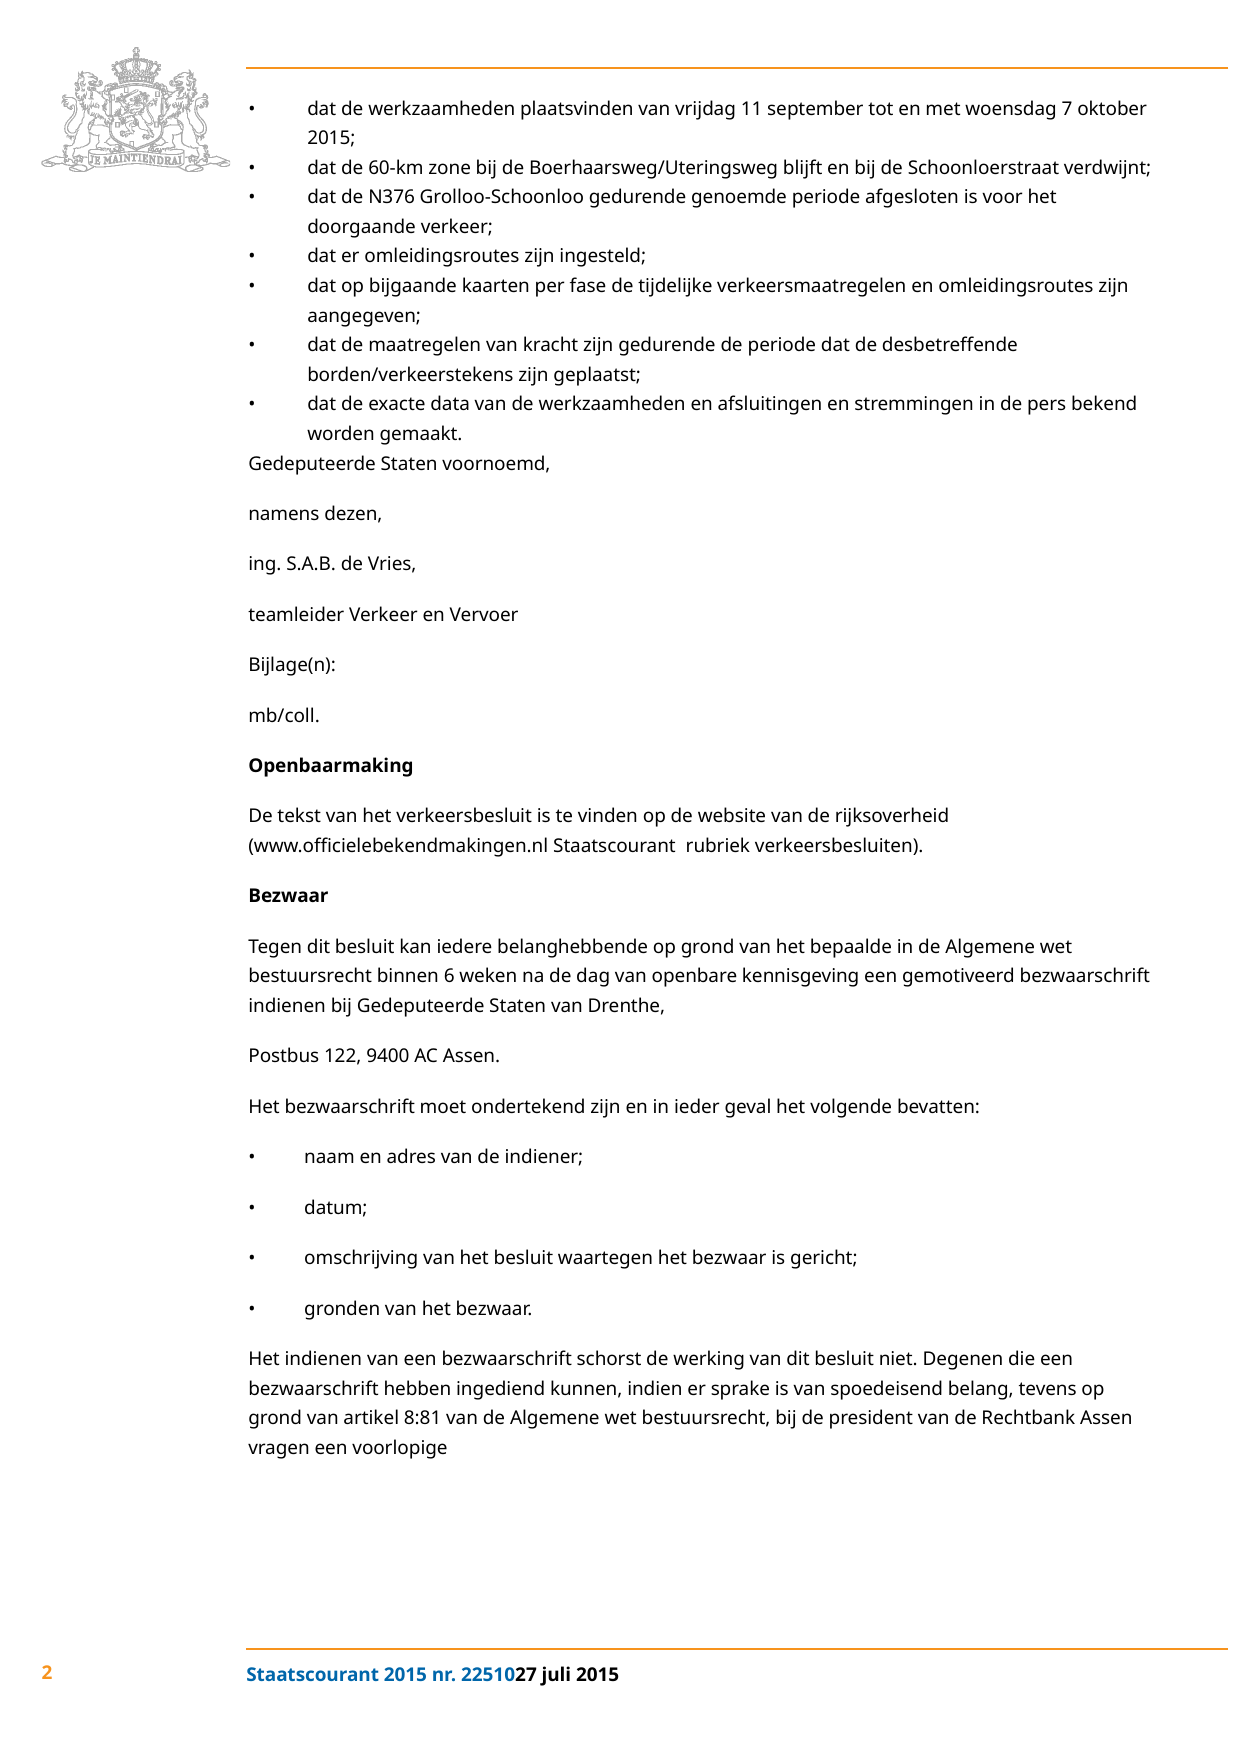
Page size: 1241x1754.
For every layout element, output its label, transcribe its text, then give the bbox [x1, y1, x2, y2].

list dat de N376 Grolloo-Schoonloo gedurende genoemde periode afgesloten is voor het doorgaande verkeer; [248, 183, 1152, 239]
text Het indienen van een bezwaarschrift schorst de werking van dit besluit niet. Degenen die een bezwaarschrift hebben ingediend kunnen, indien er sprake is van spoedeisend belang, tevens op grond van artikel 8:81 van de Algemene wet bestuursrecht, bij de president van de Rechtbank Assen vragen een voorlopige [248, 1345, 1152, 1460]
list dat de maatregelen van kracht zijn gedurende de periode dat de desbetreffende borden/verkeerstekens zijn geplaatst; [248, 331, 1152, 387]
text Gedeputeerde Staten voornoemd, [248, 450, 1152, 476]
text • omschrijving van het besluit waartegen het bezwaar is gericht; [248, 1244, 1152, 1270]
list dat de werkzaamheden plaatsvinden van vrijdag 11 september tot en met woensdag 7 oktober 2015; [248, 95, 1152, 150]
text mb/coll. [248, 702, 1152, 728]
text teamleider Verkeer en Vervoer [248, 601, 1152, 627]
text namens dezen, [248, 500, 1152, 526]
list dat er omleidingsroutes zijn ingesteld; [248, 243, 1152, 268]
list dat de 60-km zone bij de Boerhaarsweg/Uteringsweg blijft en bij de Schoonloerstraat verdwijnt; [248, 154, 1152, 180]
text Het bezwaarschrift moet ondertekend zijn en in ieder geval het volgende bevatten: [248, 1093, 1152, 1119]
list dat op bijgaande kaarten per fase de tijdelijke verkeersmaatregelen en omleidingsroutes zijn aangegeven; [248, 272, 1152, 328]
text Postbus 122, 9400 AC Assen. [248, 1043, 1152, 1068]
text Tegen dit besluit kan iedere belanghebbende op grond van het bepaalde in de Algemene wet bestuursrecht binnen 6 weken na de dag van openbare kennisgeving een gemotiveerd bezwaarschrift indienen bij Gedeputeerde Staten van Drenthe, [248, 933, 1152, 1018]
text De tekst van het verkeersbesluit is te vinden op de website van de rijksoverheid (www.officielebekendmakingen.nl Staatscourant rubriek verkeersbesluiten). [248, 803, 1152, 858]
text Bezwaar [248, 883, 1152, 908]
text ing. S.A.B. de Vries, [248, 551, 1152, 576]
text Bijlage(n): [248, 651, 1152, 677]
picture [41, 47, 231, 172]
text • datum; [248, 1194, 1152, 1220]
list dat de exacte data van de werkzaamheden en afsluitingen en stremmingen in de pers bekend worden gemaakt. [248, 391, 1152, 446]
text • gronden van het bezwaar. [248, 1295, 1152, 1321]
text Openbaarmaking [248, 752, 1152, 778]
text • naam en adres van de indiener; [248, 1143, 1152, 1169]
